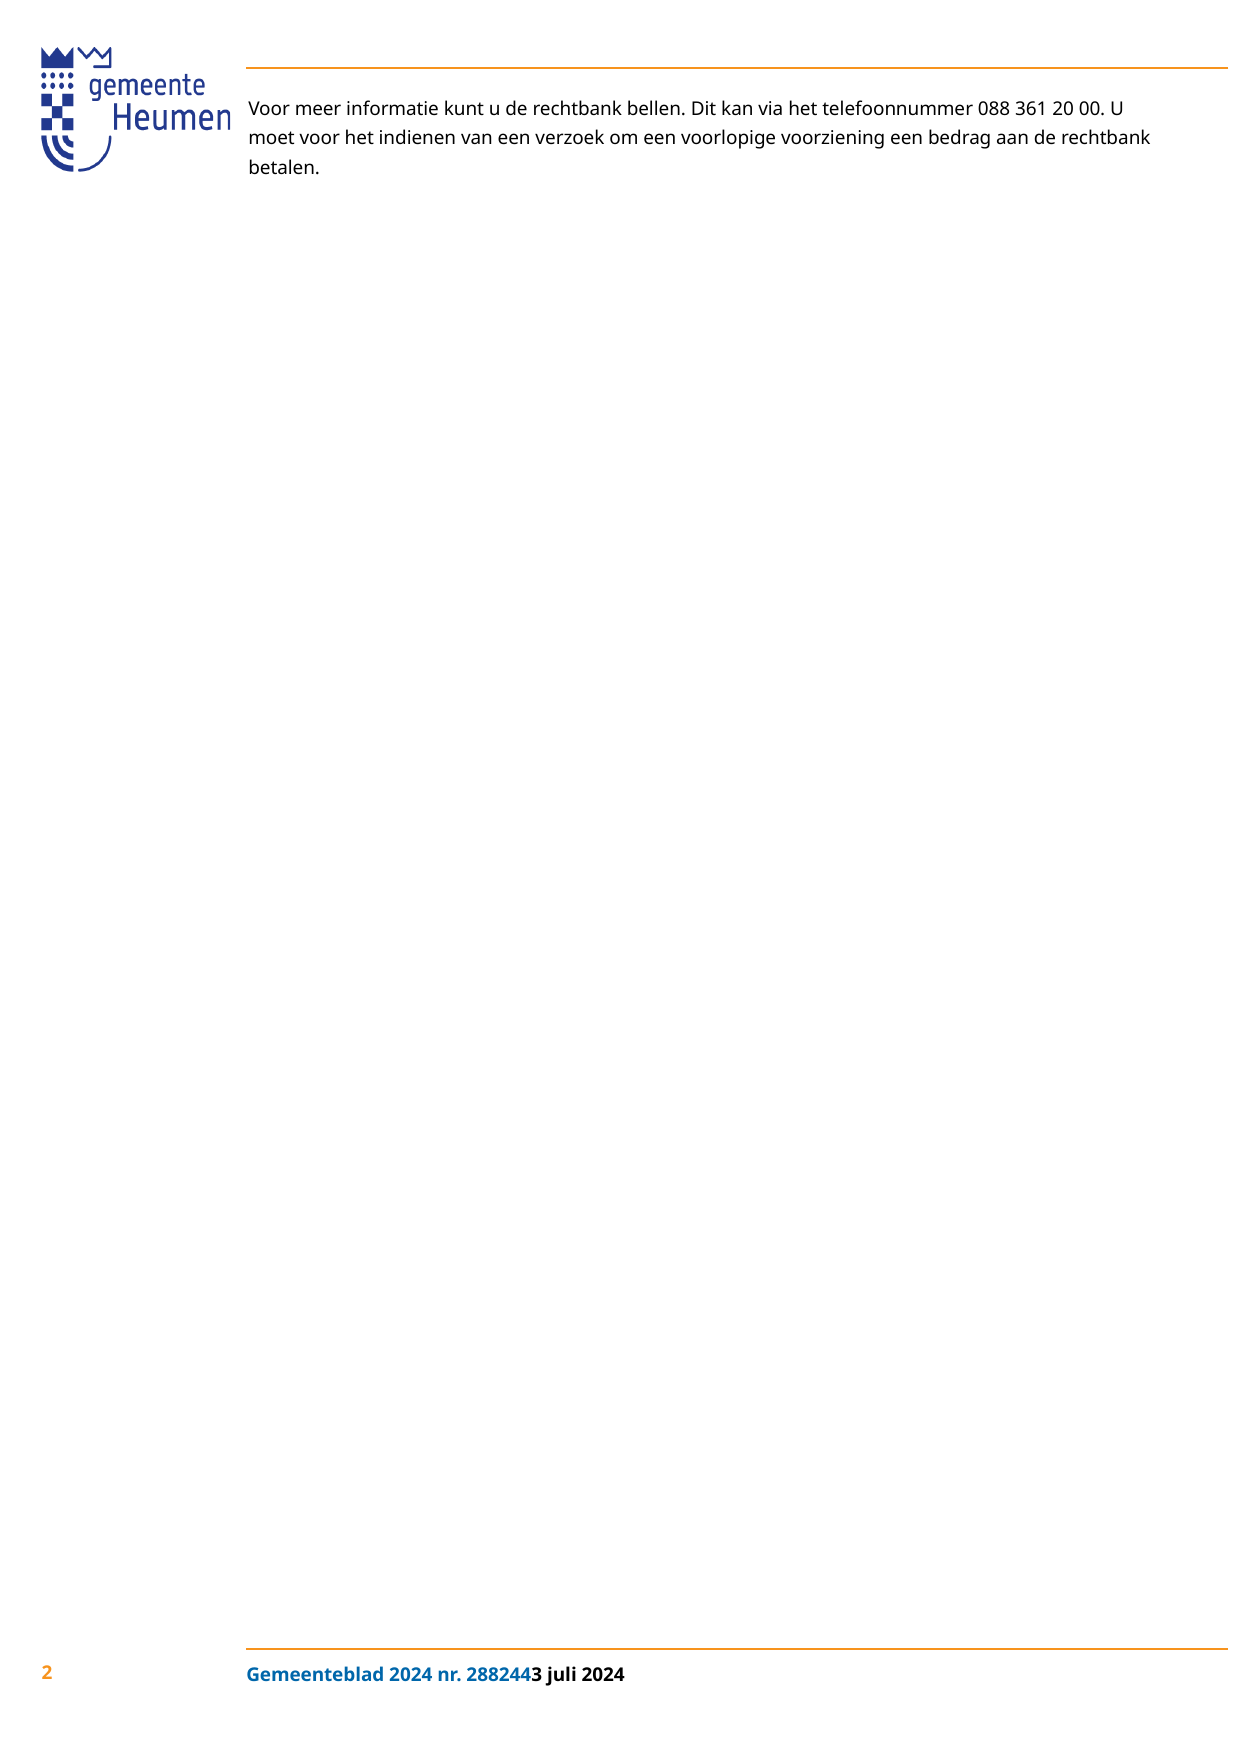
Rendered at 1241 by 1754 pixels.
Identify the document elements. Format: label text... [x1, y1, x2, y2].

picture [41, 47, 231, 172]
text Voor meer informatie kunt u de rechtbank bellen. Dit kan via het telefoonnummer 088 361 20 00. U moet voor het indienen van een verzoek om een voorlopige voorziening een bedrag aan de rechtbank betalen. [248, 95, 1152, 180]
